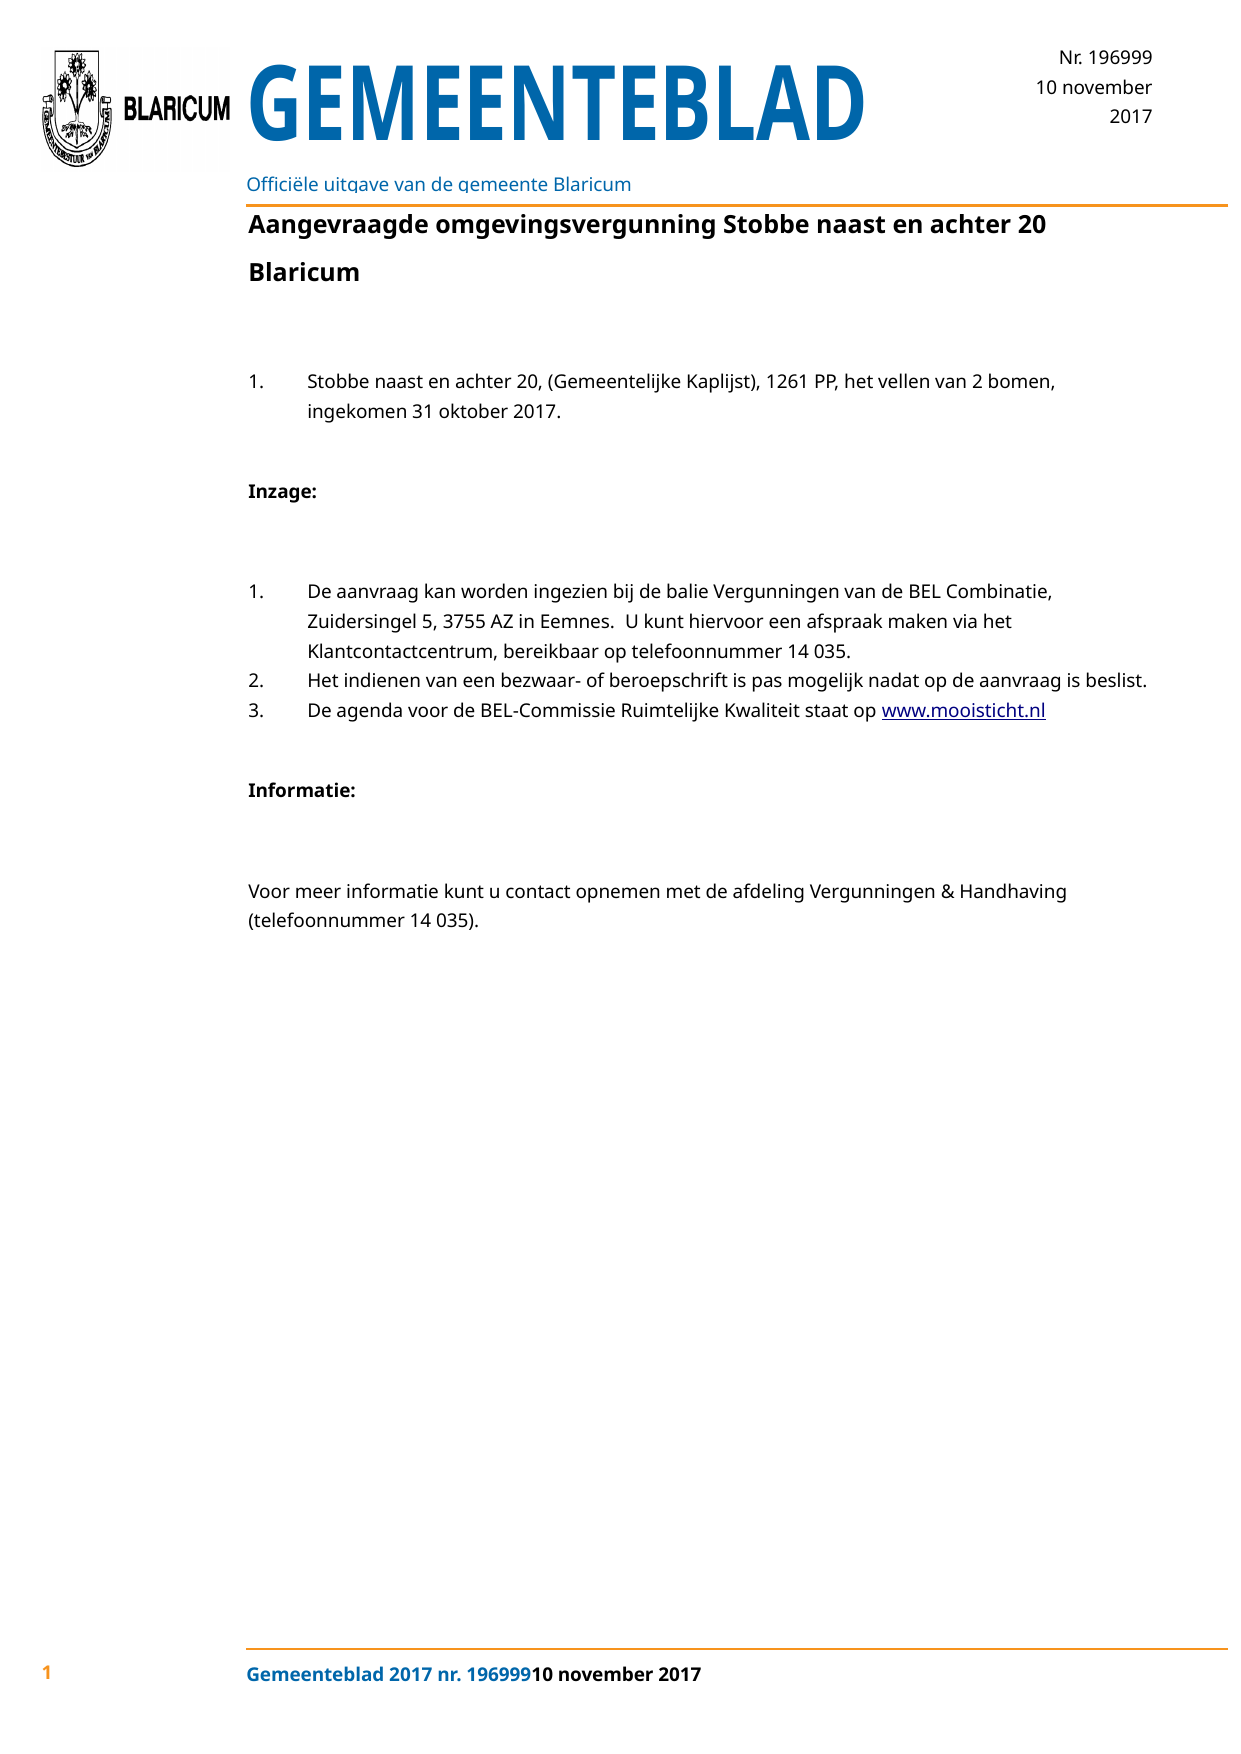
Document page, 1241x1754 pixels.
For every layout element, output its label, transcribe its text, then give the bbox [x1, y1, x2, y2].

text Informatie: [248, 777, 1152, 803]
text Aangevraagde omgevingsvergunning Stobbe naast en achter 20 Blaricum [248, 207, 1152, 288]
picture [41, 47, 231, 172]
list Stobbe naast en achter 20, (Gemeentelijke Kaplijst), 1261 PP, het vellen van 2 bomen, ingekomen 31 oktober 2017. [248, 368, 1152, 424]
list De aanvraag kan worden ingezien bij de balie Vergunningen van de BEL Combinatie, Zuidersingel 5, 3755 AZ in Eemnes. U kunt hiervoor een afspraak maken via het Klantcontactcentrum, bereikbaar op telefoonnummer 14 035. [248, 579, 1152, 664]
list De agenda voor de BEL-Commissie Ruimtelijke Kwaliteit staat op www.mooisticht.nl [248, 697, 1152, 723]
list Het indienen van een bezwaar- of beroepschrift is pas mogelijk nadat op de aanvraag is beslist. [248, 667, 1152, 693]
text Inzage: [248, 478, 1152, 504]
text Voor meer informatie kunt u contact opnemen met de afdeling Vergunningen & Handhaving (telefoonnummer 14 035). [248, 878, 1152, 933]
